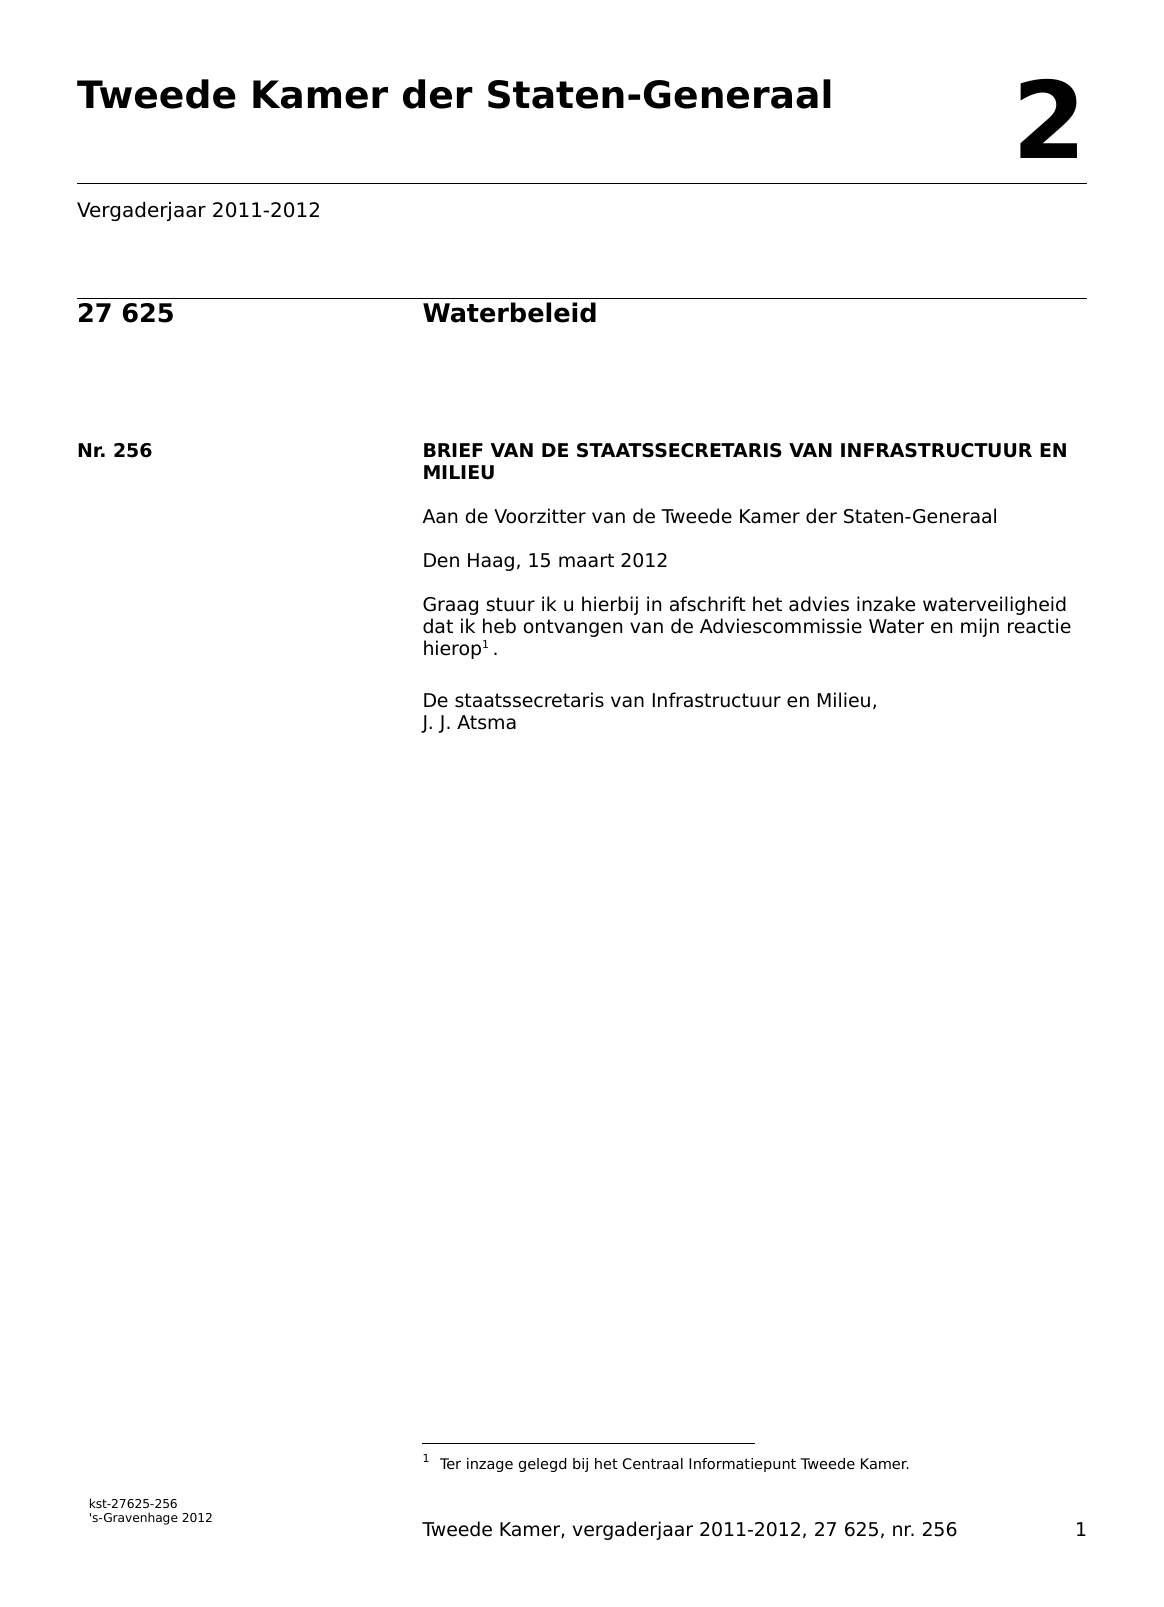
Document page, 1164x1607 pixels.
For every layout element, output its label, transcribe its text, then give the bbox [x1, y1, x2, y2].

subtitle Nr. 256 BRIEF VAN DE STAATSSECRETARIS VAN INFRASTRUCTUUR EN MILIEU [77, 440, 1087, 484]
table_header 2 [886, 59, 1087, 183]
subtitle 27 625 Waterbeleid [77, 299, 1087, 329]
text Aan de Voorzitter van de Tweede Kamer der Staten-Generaal [422, 506, 1087, 528]
table_cell Vergaderjaar 2011-2012 [77, 184, 1087, 298]
text kst-27625-256 [88, 1497, 323, 1511]
text Graag stuur ik u hierbij in afschrift het advies inzake waterveiligheid dat ik heb ontvangen van de Adviescommissie Water en mijn reactie hierop. [422, 594, 1087, 660]
text De staatssecretaris van Infrastructuur en Milieu, J. J. Atsma [422, 690, 1087, 734]
text 's-Gravenhage 2012 [88, 1511, 323, 1525]
table_header Tweede Kamer der Staten-Generaal [77, 59, 886, 183]
text Den Haag, 15 maart 2012 [422, 550, 1087, 572]
text Ter inzage gelegd bij het Centraal Informatiepunt Tweede Kamer. [422, 1452, 1087, 1474]
